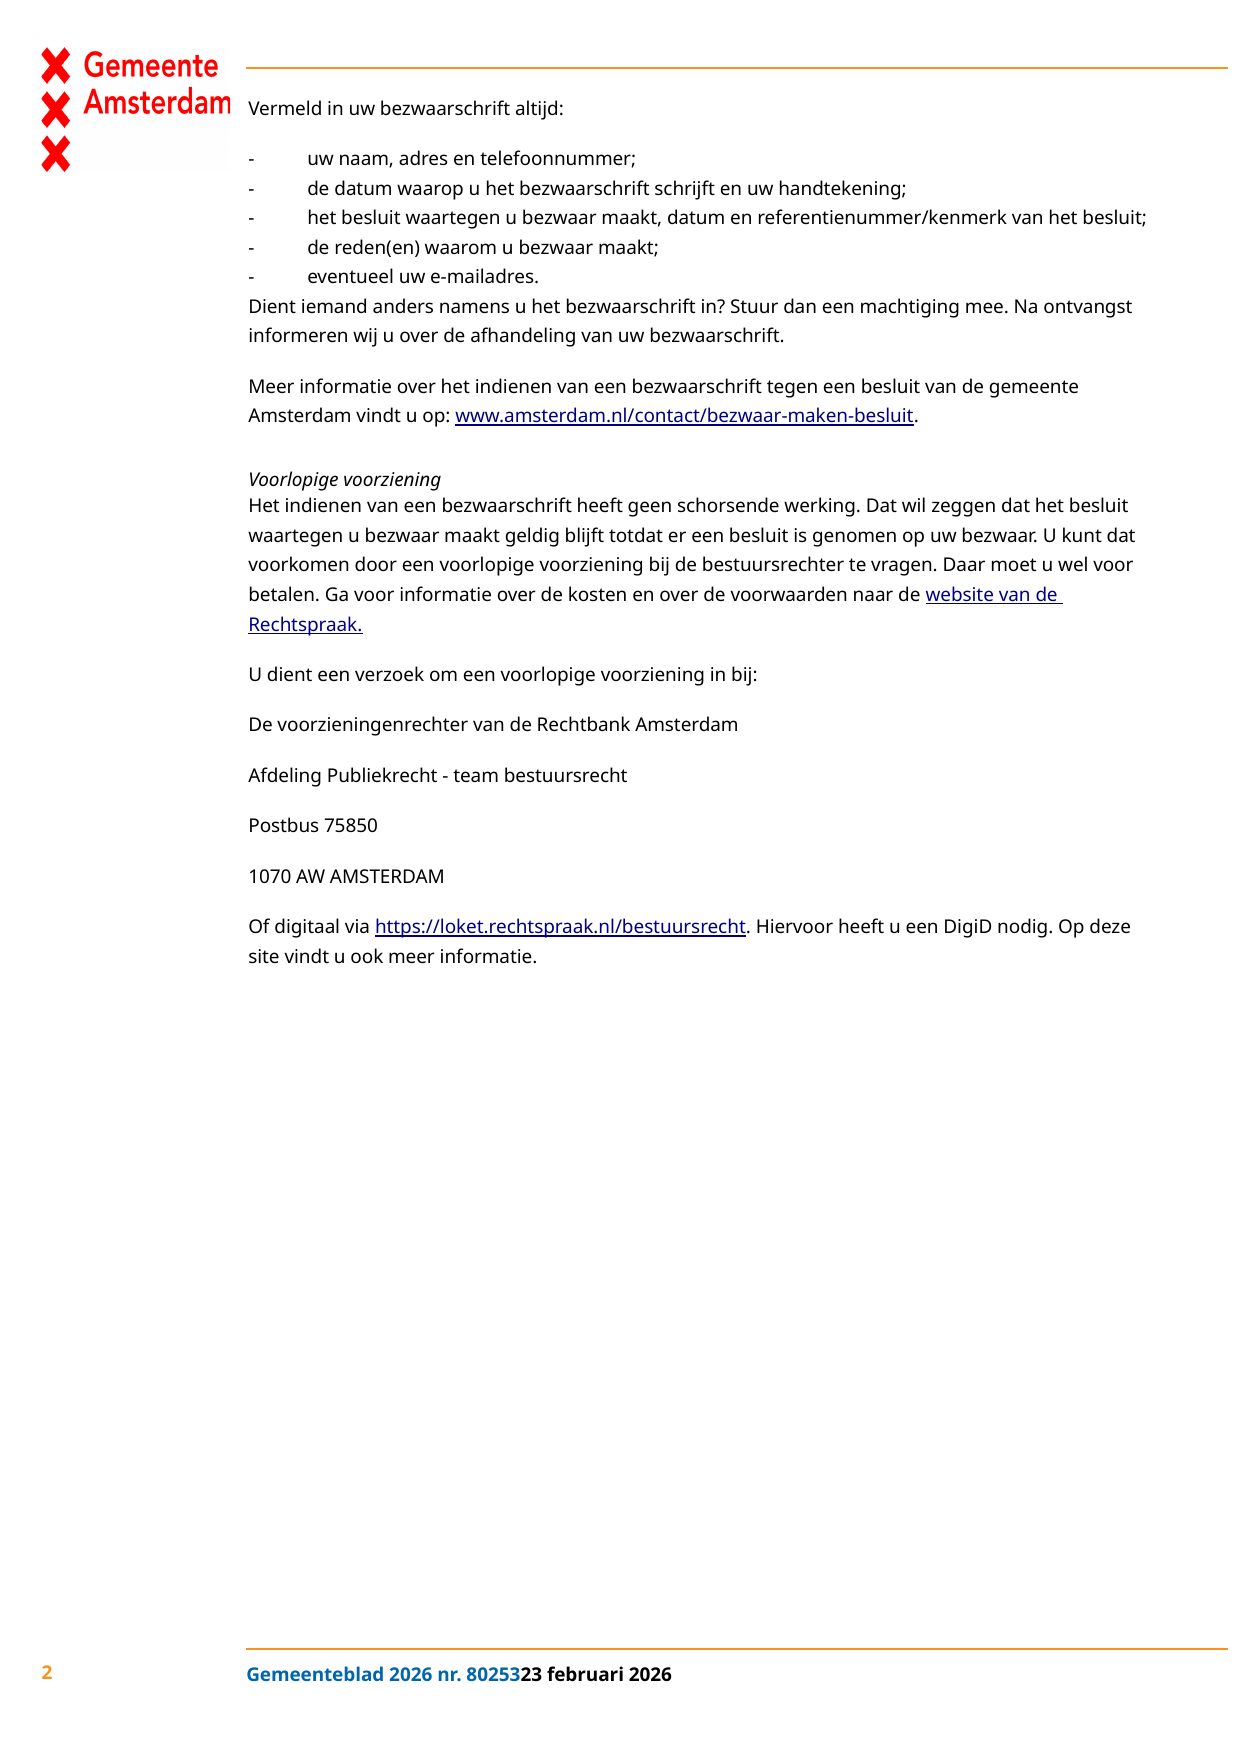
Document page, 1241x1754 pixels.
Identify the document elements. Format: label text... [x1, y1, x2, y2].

list het besluit waartegen u bezwaar maakt, datum en referentienummer/kenmerk van het besluit; [248, 204, 1152, 230]
text U dient een verzoek om een voorlopige voorziening in bij: [248, 661, 1152, 687]
picture [41, 47, 231, 172]
text Afdeling Publiekrecht - team bestuursrecht [248, 762, 1152, 788]
text 1070 AW AMSTERDAM [248, 863, 1152, 888]
text Het indienen van een bezwaarschrift heeft geen schorsende werking. Dat wil zeggen dat het besluit waartegen u bezwaar maakt geldig blijft totdat er een besluit is genomen op uw bezwaar. U kunt dat voorkomen door een voorlopige voorziening bij de bestuursrechter te vragen. Daar moet u wel voor betalen. Ga voor informatie over de kosten en over de voorwaarden naar de website van de Rechtspraak. [248, 492, 1152, 636]
text Of digitaal via https://loket.rechtspraak.nl/bestuursrecht. Hiervoor heeft u een DigiD nodig. Op deze site vindt u ook meer informatie. [248, 913, 1152, 968]
list eventueel uw e-mailadres. [248, 263, 1152, 289]
text Postbus 75850 [248, 812, 1152, 838]
text Vermeld in uw bezwaarschrift altijd: [248, 95, 1152, 121]
list de reden(en) waarom u bezwaar maakt; [248, 234, 1152, 260]
list de datum waarop u het bezwaarschrift schrijft en uw handtekening; [248, 175, 1152, 201]
text Dient iemand anders namens u het bezwaarschrift in? Stuur dan een machtiging mee. Na ontvangst informeren wij u over de afhandeling van uw bezwaarschrift. [248, 293, 1152, 348]
text Meer informatie over het indienen van een bezwaarschrift tegen een besluit van de gemeente Amsterdam vindt u op: www.amsterdam.nl/contact/bezwaar-maken-besluit. [248, 373, 1152, 428]
list uw naam, adres en telefoonnummer; [248, 145, 1152, 171]
text Voorlopige voorziening [248, 467, 1152, 492]
text De voorzieningenrechter van de Rechtbank Amsterdam [248, 712, 1152, 737]
